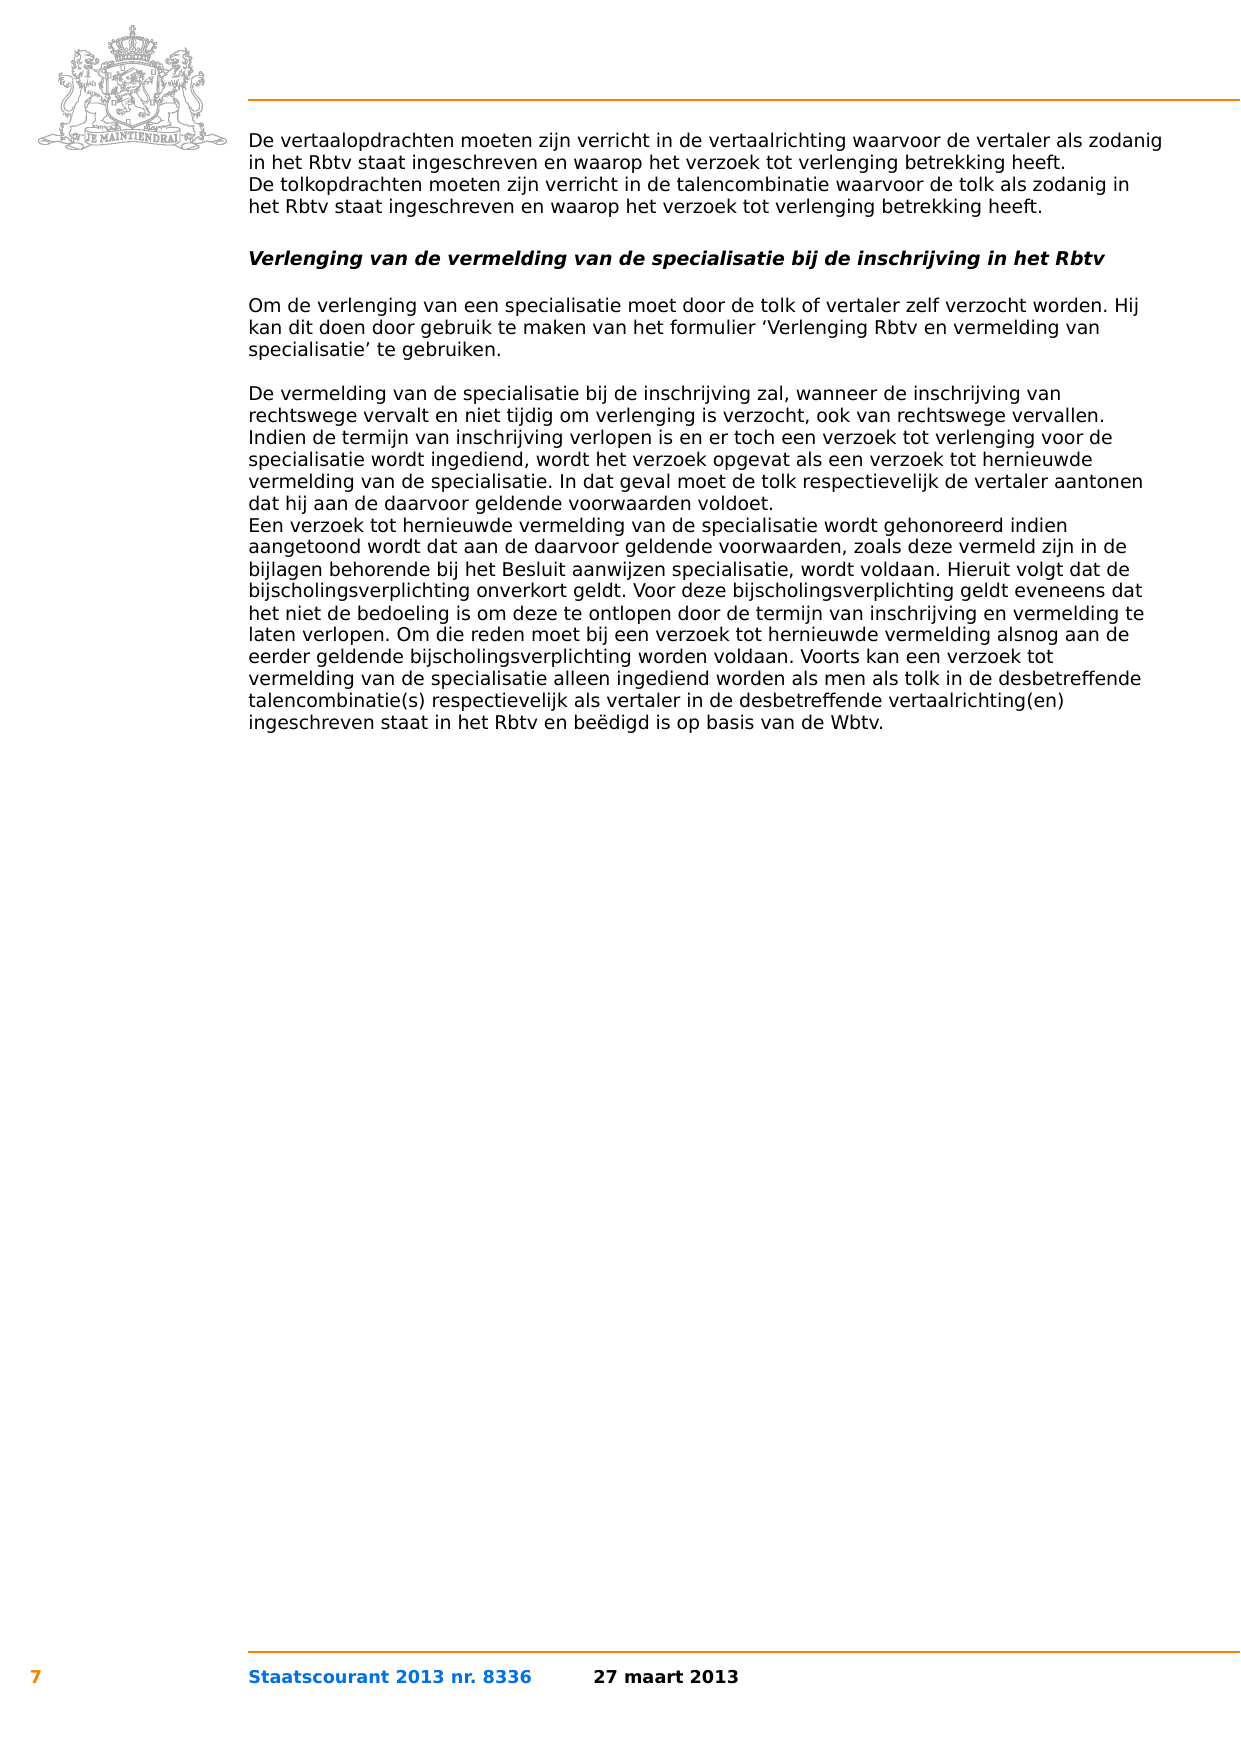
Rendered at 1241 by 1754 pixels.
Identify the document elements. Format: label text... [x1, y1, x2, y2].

text Om de verlenging van een specialisatie moet door de tolk of vertaler zelf verzocht worden. Hij kan dit doen door gebruik te maken van het formulier ‘Verlenging Rbtv en vermelding van specialisatie’ te gebruiken. [248, 295, 1163, 361]
picture [38, 25, 227, 150]
text De vermelding van de specialisatie bij de inschrijving zal, wanneer de inschrijving van rechtswege vervalt en niet tijdig om verlenging is verzocht, ook van rechtswege vervallen. Indien de termijn van inschrijving verlopen is en er toch een verzoek tot verlenging voor de specialisatie wordt ingediend, wordt het verzoek opgevat als een verzoek tot hernieuwde vermelding van de specialisatie. In dat geval moet de tolk respectievelijk de vertaler aantonen dat hij aan de daarvoor geldende voorwaarden voldoet. [248, 383, 1163, 514]
text De vertaalopdrachten moeten zijn verricht in de vertaalrichting waarvoor de vertaler als zodanig in het Rbtv staat ingeschreven en waarop het verzoek tot verlenging betrekking heeft. [248, 130, 1163, 174]
subtitle Verlenging van de vermelding van de specialisatie bij de inschrijving in het Rbtv [248, 248, 1163, 270]
text De tolkopdrachten moeten zijn verricht in de talencombinatie waarvoor de tolk als zodanig in het Rbtv staat ingeschreven en waarop het verzoek tot verlenging betrekking heeft. [248, 174, 1163, 218]
text Een verzoek tot hernieuwde vermelding van de specialisatie wordt gehonoreerd indien aangetoond wordt dat aan de daarvoor geldende voorwaarden, zoals deze vermeld zijn in de bijlagen behorende bij het Besluit aanwijzen specialisatie, wordt voldaan. Hieruit volgt dat de bijscholingsverplichting onverkort geldt. Voor deze bijscholingsverplichting geldt eveneens dat het niet de bedoeling is om deze te ontlopen door de termijn van inschrijving en vermelding te laten verlopen. Om die reden moet bij een verzoek tot hernieuwde vermelding alsnog aan de eerder geldende bijscholingsverplichting worden voldaan. Voorts kan een verzoek tot vermelding van de specialisatie alleen ingediend worden als men als tolk in de desbetreffende talencombinatie(s) respectievelijk als vertaler in de desbetreffende vertaalrichting(en) ingeschreven staat in het Rbtv en beëdigd is op basis van de Wbtv. [248, 514, 1163, 734]
